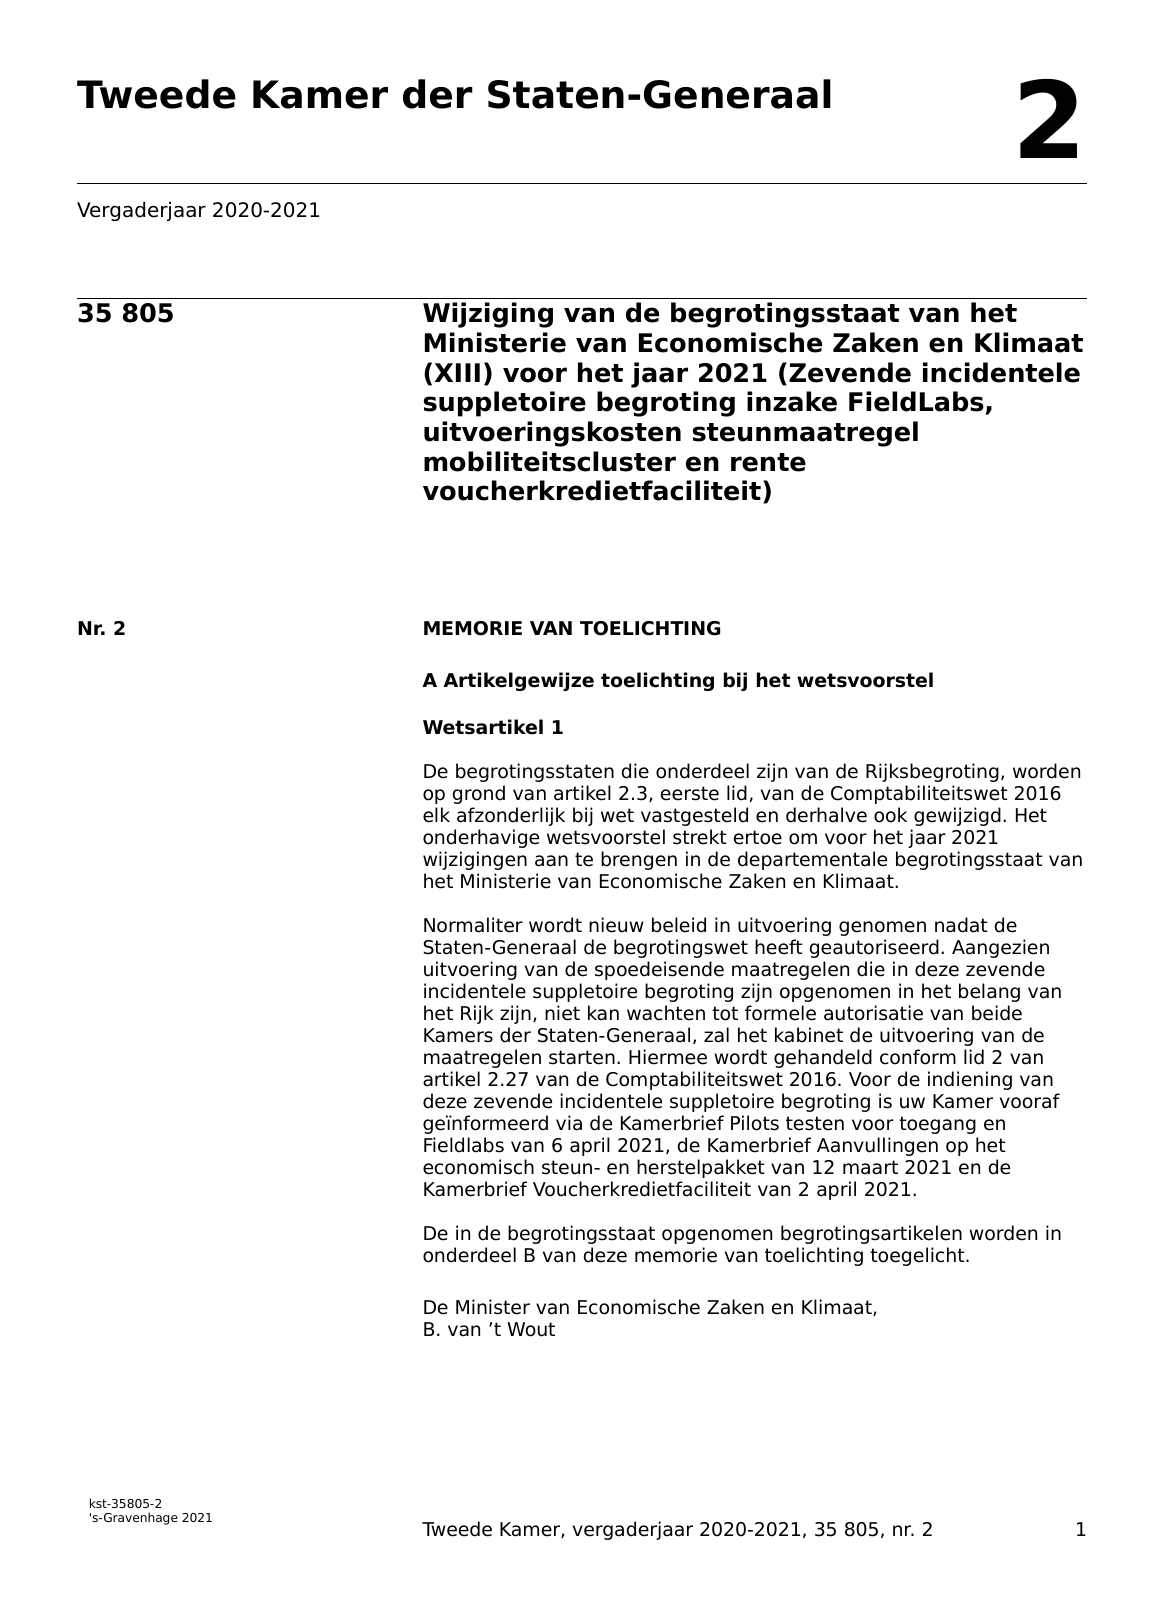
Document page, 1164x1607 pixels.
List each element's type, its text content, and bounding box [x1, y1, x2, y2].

text De begrotingsstaten die onderdeel zijn van de Rijksbegroting, worden op grond van artikel 2.3, eerste lid, van de Comptabiliteitswet 2016 elk afzonderlijk bij wet vastgesteld en derhalve ook gewijzigd. Het onderhavige wetsvoorstel strekt ertoe om voor het jaar 2021 wijzigingen aan te brengen in de departementale begrotingsstaat van het Ministerie van Economische Zaken en Klimaat. [422, 761, 1087, 893]
table_cell Vergaderjaar 2020-2021 [77, 184, 1087, 298]
subtitle A Artikelgewijze toelichting bij het wetsvoorstel [422, 670, 1087, 692]
text kst-35805-2 [88, 1497, 323, 1511]
table_header Tweede Kamer der Staten-Generaal [77, 59, 886, 183]
text 's-Gravenhage 2021 [88, 1511, 323, 1525]
subtitle Wetsartikel 1 [422, 717, 1087, 739]
text De in de begrotingsstaat opgenomen begrotingsartikelen worden in onderdeel B van deze memorie van toelichting toegelicht. [422, 1223, 1087, 1267]
text Normaliter wordt nieuw beleid in uitvoering genomen nadat de Staten-Generaal de begrotingswet heeft geautoriseerd. Aangezien uitvoering van de spoedeisende maatregelen die in deze zevende incidentele suppletoire begroting zijn opgenomen in het belang van het Rijk zijn, niet kan wachten tot formele autorisatie van beide Kamers der Staten-Generaal, zal het kabinet de uitvoering van de maatregelen starten. Hiermee wordt gehandeld conform lid 2 van artikel 2.27 van de Comptabiliteitswet 2016. Voor de indiening van deze zevende incidentele suppletoire begroting is uw Kamer vooraf geïnformeerd via de Kamerbrief Pilots testen voor toegang en Fieldlabs van 6 april 2021, de Kamerbrief Aanvullingen op het economisch steun- en herstelpakket van 12 maart 2021 en de Kamerbrief Voucherkredietfaciliteit van 2 april 2021. [422, 915, 1087, 1201]
subtitle Nr. 2 MEMORIE VAN TOELICHTING [77, 618, 1087, 640]
table_header 2 [886, 59, 1087, 183]
subtitle 35 805 Wijziging van de begrotingsstaat van het Ministerie van Economische Zaken en Klimaat (XIII) voor het jaar 2021 (Zevende incidentele suppletoire begroting inzake FieldLabs, uitvoeringskosten steunmaatregel mobiliteitscluster en rente voucherkredietfaciliteit) [77, 299, 1087, 507]
text De Minister van Economische Zaken en Klimaat, B. van ’t Wout [422, 1297, 1087, 1341]
